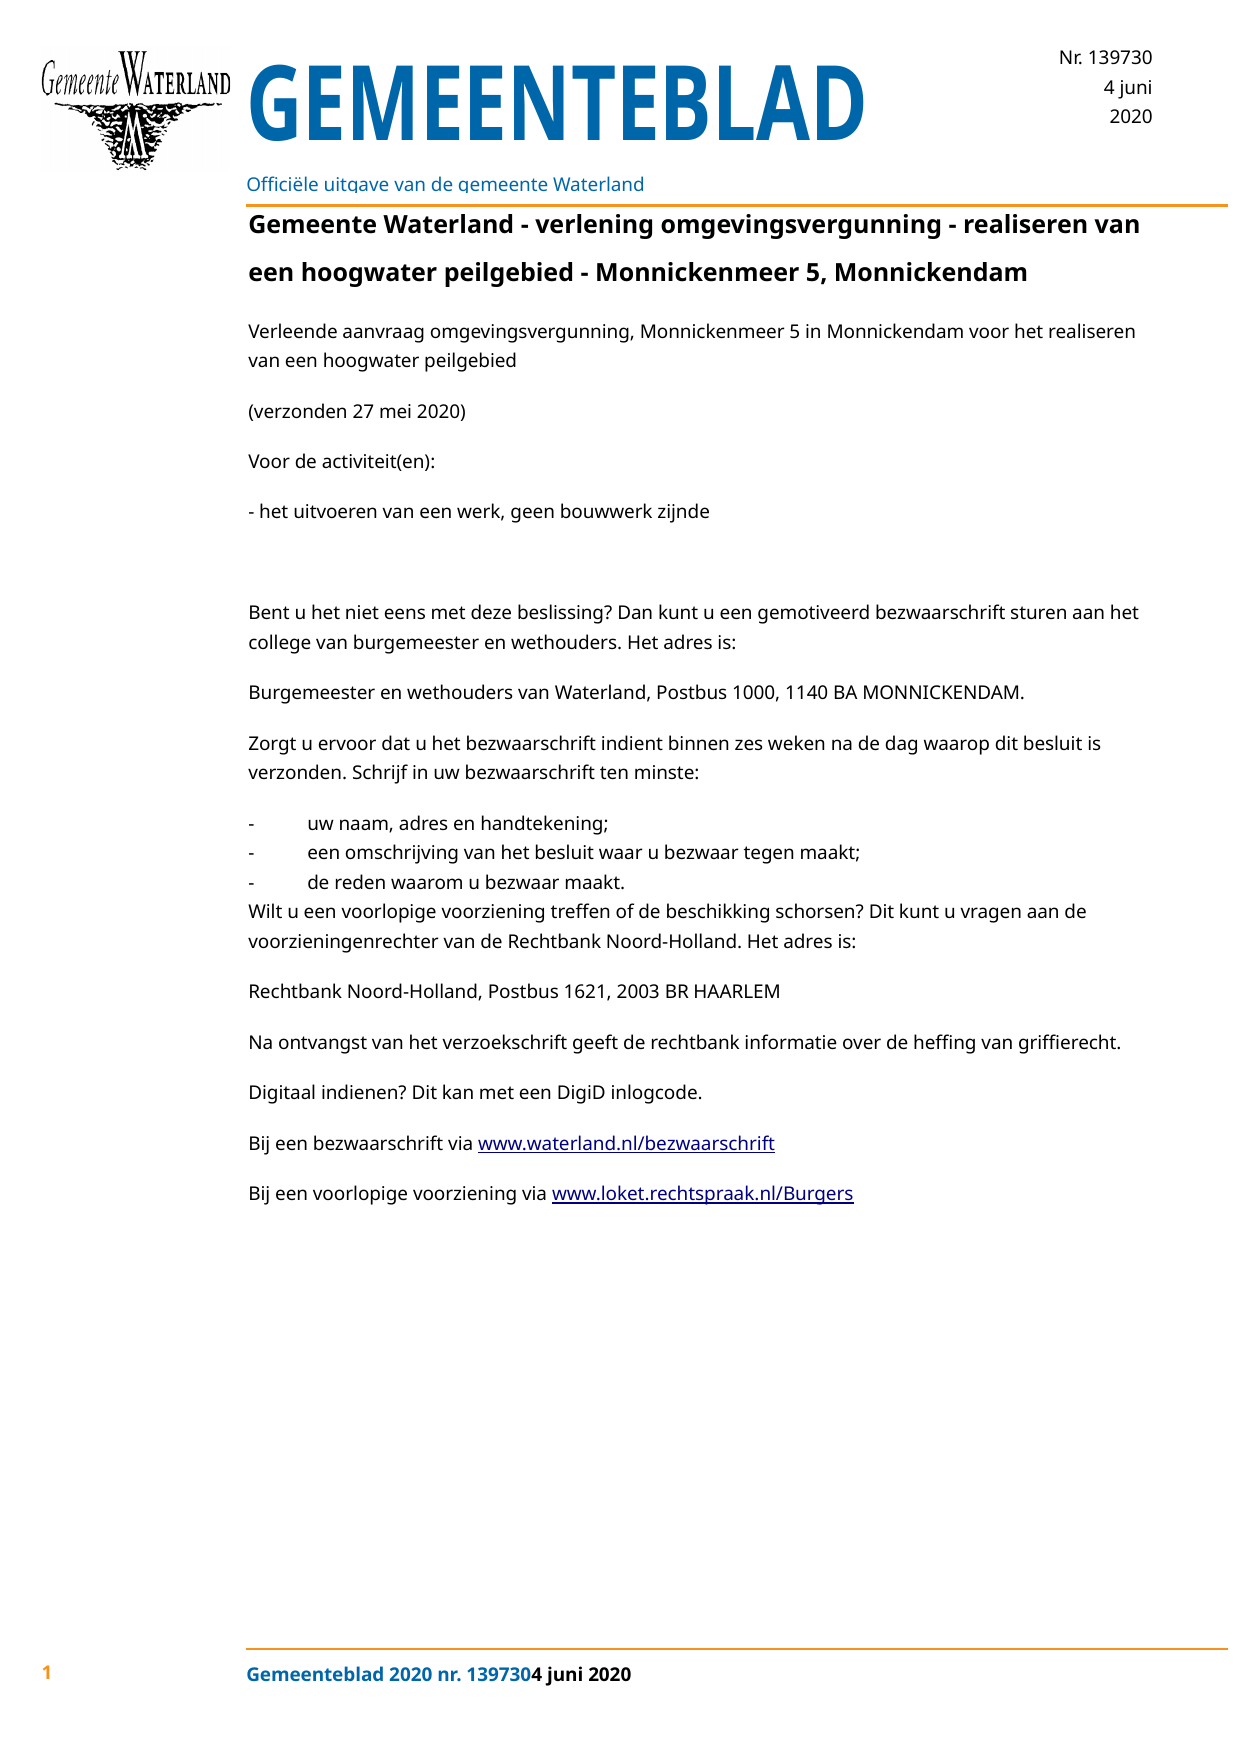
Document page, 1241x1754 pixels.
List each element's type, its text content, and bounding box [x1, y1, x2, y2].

picture [41, 47, 231, 172]
text Burgemeester en wethouders van Waterland, Postbus 1000, 1140 BA MONNICKENDAM. [248, 679, 1152, 705]
text Bent u het niet eens met deze beslissing? Dan kunt u een gemotiveerd bezwaarschrift sturen aan het college van burgemeester en wethouders. Het adres is: [248, 599, 1152, 655]
text Voor de activiteit(en): [248, 448, 1152, 474]
text Verleende aanvraag omgevingsvergunning, Monnickenmeer 5 in Monnickendam voor het realiseren van een hoogwater peilgebied [248, 318, 1152, 373]
text Bij een voorlopige voorziening via www.loket.rechtspraak.nl/Burgers [248, 1180, 1152, 1206]
list uw naam, adres en handtekening; [248, 810, 1152, 836]
text Na ontvangst van het verzoekschrift geeft de rechtbank informatie over de heffing van griffierecht. [248, 1029, 1152, 1055]
text Wilt u een voorlopige voorziening treffen of de beschikking schorsen? Dit kunt u vragen aan de voorzieningenrechter van de Rechtbank Noord-Holland. Het adres is: [248, 899, 1152, 954]
text Bij een bezwaarschrift via www.waterland.nl/bezwaarschrift [248, 1130, 1152, 1156]
text - het uitvoeren van een werk, geen bouwwerk zijnde [248, 499, 1152, 524]
text Rechtbank Noord-Holland, Postbus 1621, 2003 BR HAARLEM [248, 979, 1152, 1004]
text Gemeente Waterland - verlening omgevingsvergunning - realiseren van een hoogwater peilgebied - Monnickenmeer 5, Monnickendam [248, 207, 1152, 288]
text Digitaal indienen? Dit kan met een DigiD inlogcode. [248, 1079, 1152, 1105]
list de reden waarom u bezwaar maakt. [248, 869, 1152, 895]
list een omschrijving van het besluit waar u bezwaar tegen maakt; [248, 839, 1152, 865]
text (verzonden 27 mei 2020) [248, 398, 1152, 424]
text Zorgt u ervoor dat u het bezwaarschrift indient binnen zes weken na de dag waarop dit besluit is verzonden. Schrijf in uw bezwaarschrift ten minste: [248, 730, 1152, 785]
